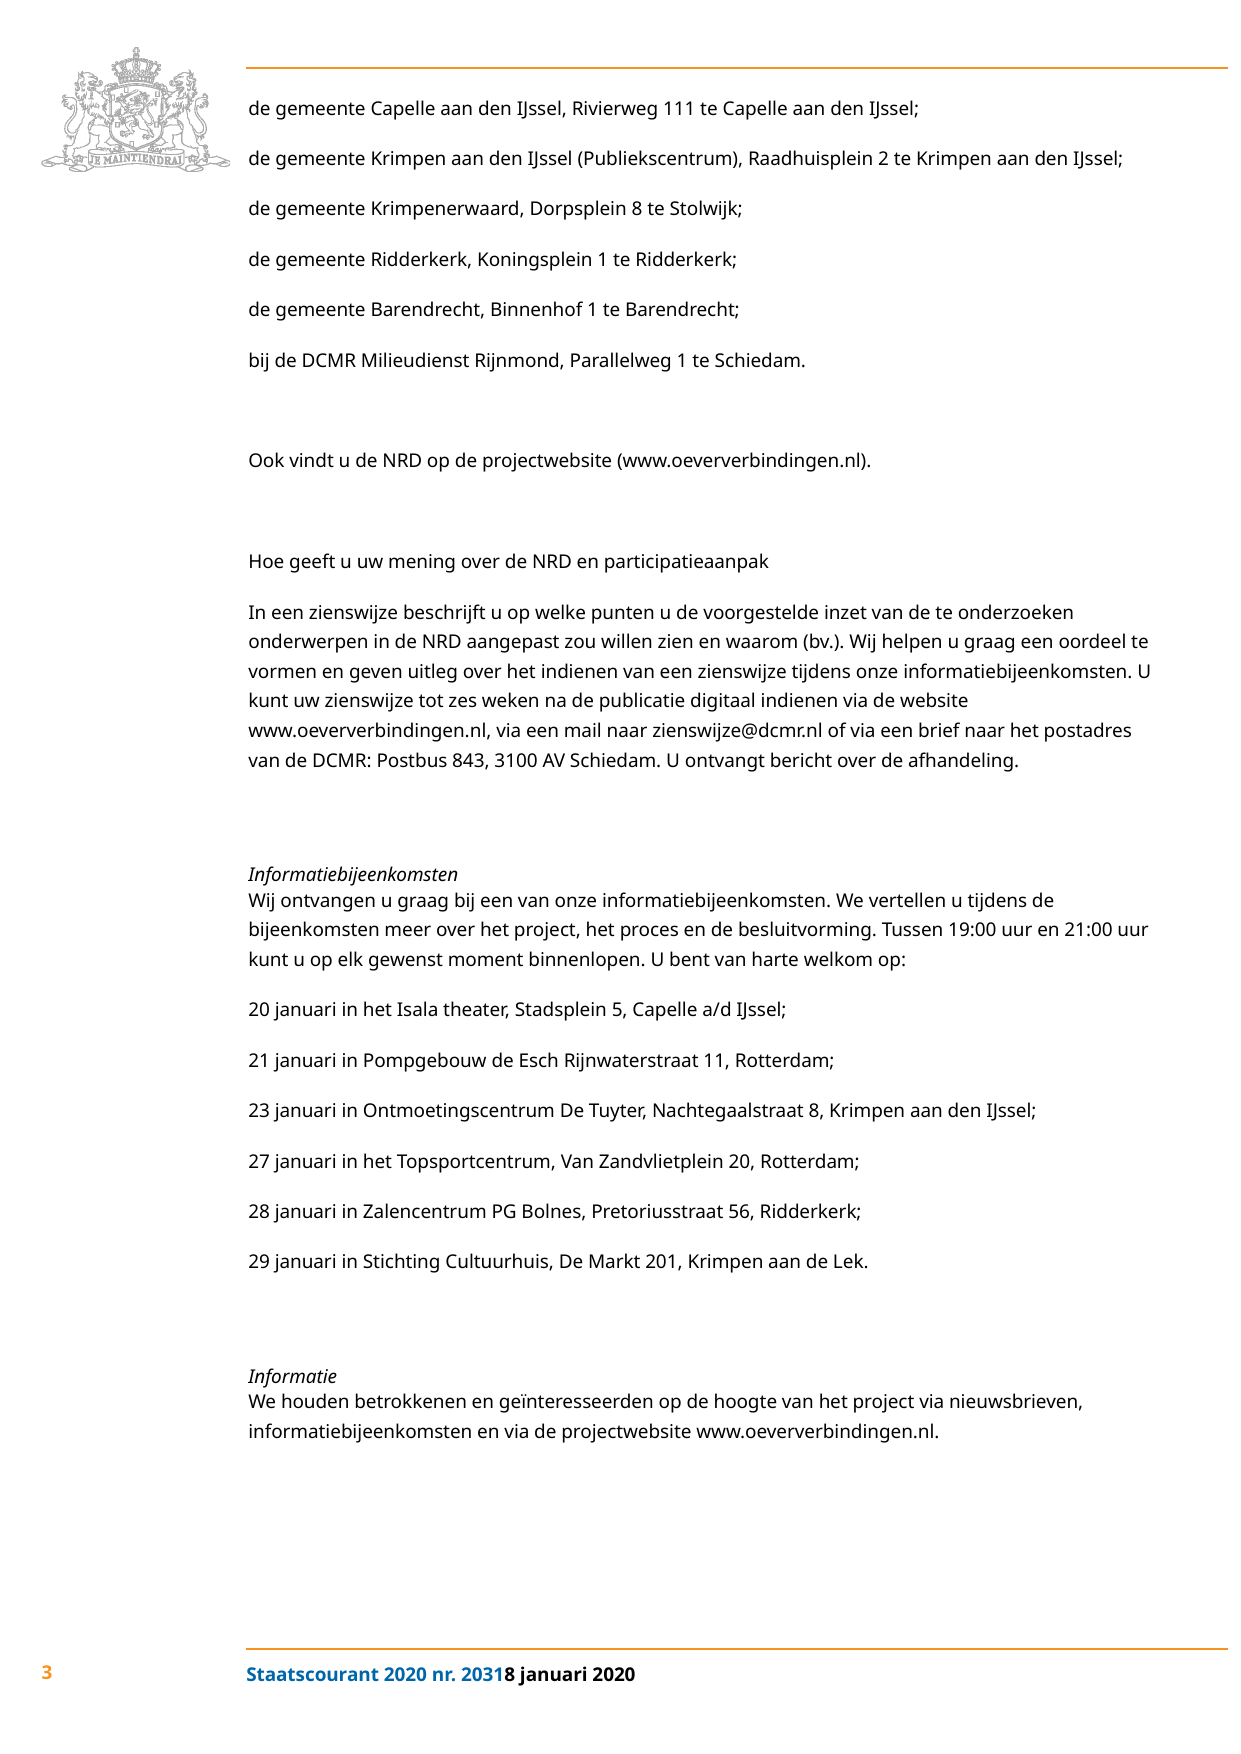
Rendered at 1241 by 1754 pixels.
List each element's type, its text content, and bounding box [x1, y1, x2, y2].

text Hoe geeft u uw mening over de NRD en participatieaanpak [248, 548, 1152, 574]
text Wij ontvangen u graag bij een van onze informatiebijeenkomsten. We vertellen u tijdens de bijeenkomsten meer over het project, het proces en de besluitvorming. Tussen 19:00 uur en 21:00 uur kunt u op elk gewenst moment binnenlopen. U bent van harte welkom op: [248, 887, 1152, 972]
text de gemeente Ridderkerk, Koningsplein 1 te Ridderkerk; [248, 246, 1152, 272]
picture [41, 47, 231, 172]
text Informatiebijeenkomsten [248, 861, 1152, 887]
text bij de DCMR Milieudienst Rijnmond, Parallelweg 1 te Schiedam. [248, 347, 1152, 373]
text 29 januari in Stichting Cultuurhuis, De Markt 201, Krimpen aan de Lek. [248, 1249, 1152, 1274]
text In een zienswijze beschrijft u op welke punten u de voorgestelde inzet van de te onderzoeken onderwerpen in de NRD aangepast zou willen zien en waarom (bv.). Wij helpen u graag een oordeel te vormen en geven uitleg over het indienen van een zienswijze tijdens onze informatiebijeenkomsten. U kunt uw zienswijze tot zes weken na de publicatie digitaal indienen via de website www.oeververbindingen.nl, via een mail naar zienswijze@dcmr.nl of via een brief naar het postadres van de DCMR: Postbus 843, 3100 AV Schiedam. U ontvangt bericht over de afhandeling. [248, 599, 1152, 773]
text de gemeente Krimpenerwaard, Dorpsplein 8 te Stolwijk; [248, 196, 1152, 221]
text Ook vindt u de NRD op de projectwebsite (www.oeververbindingen.nl). [248, 448, 1152, 473]
text 27 januari in het Topsportcentrum, Van Zandvlietplein 20, Rotterdam; [248, 1148, 1152, 1173]
text 21 januari in Pompgebouw de Esch Rijnwaterstraat 11, Rotterdam; [248, 1047, 1152, 1073]
text 28 januari in Zalencentrum PG Bolnes, Pretoriusstraat 56, Ridderkerk; [248, 1198, 1152, 1224]
text 23 januari in Ontmoetingscentrum De Tuyter, Nachtegaalstraat 8, Krimpen aan den IJssel; [248, 1097, 1152, 1123]
text We houden betrokkenen en geïnteresseerden op de hoogte van het project via nieuwsbrieven, informatiebijeenkomsten en via de projectwebsite www.oeververbindingen.nl. [248, 1389, 1152, 1444]
text de gemeente Capelle aan den IJssel, Rivierweg 111 te Capelle aan den IJssel; [248, 95, 1152, 121]
text de gemeente Barendrecht, Binnenhof 1 te Barendrecht; [248, 296, 1152, 322]
text 20 januari in het Isala theater, Stadsplein 5, Capelle a/d IJssel; [248, 997, 1152, 1022]
text de gemeente Krimpen aan den IJssel (Publiekscentrum), Raadhuisplein 2 te Krimpen aan den IJssel; [248, 145, 1152, 171]
text Informatie [248, 1363, 1152, 1389]
